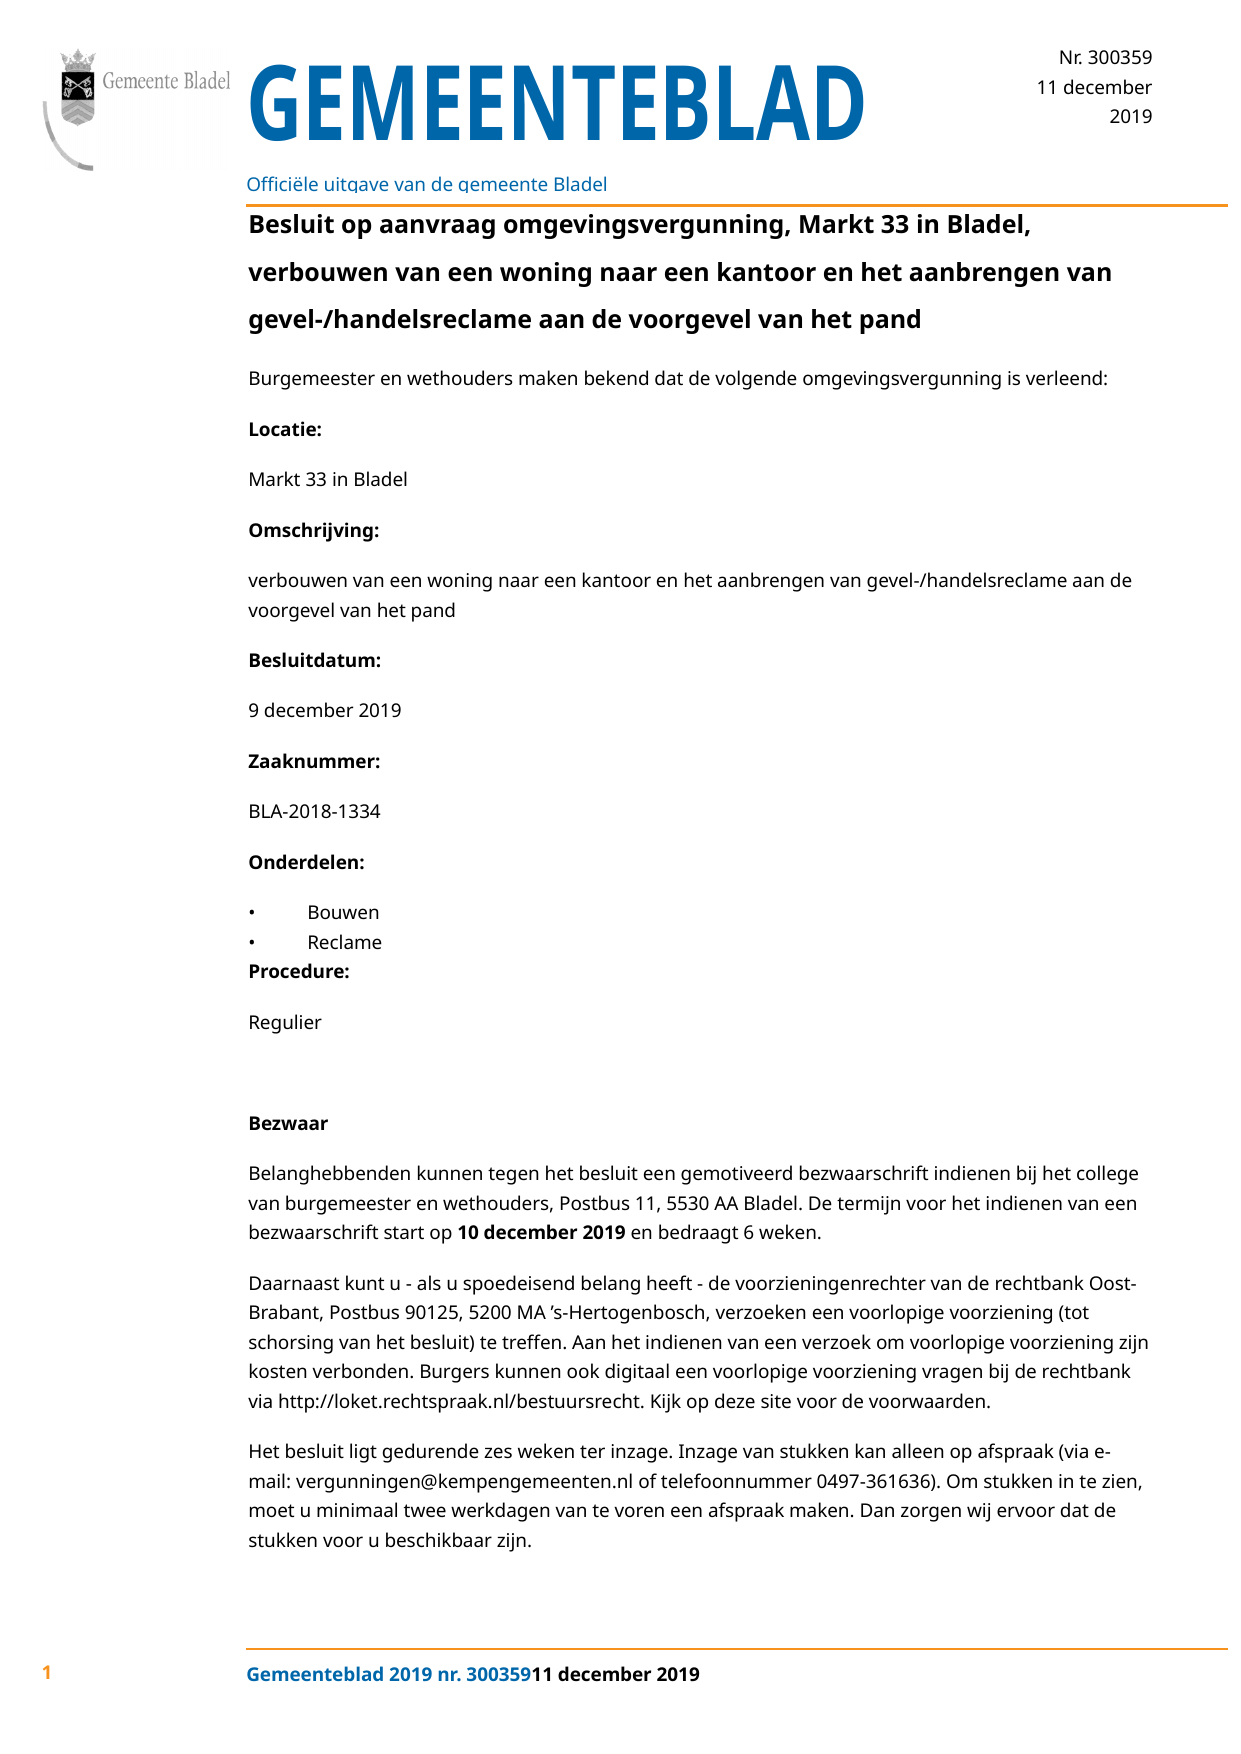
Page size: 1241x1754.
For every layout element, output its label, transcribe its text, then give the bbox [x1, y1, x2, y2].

text Procedure: [248, 958, 1152, 984]
list Reclame [248, 929, 1152, 954]
picture [41, 47, 231, 172]
list Bouwen [248, 899, 1152, 925]
text Locatie: [248, 416, 1152, 442]
text Markt 33 in Bladel [248, 466, 1152, 492]
text Daarnaast kunt u - als u spoedeisend belang heeft - de voorzieningenrechter van de rechtbank Oost-Brabant, Postbus 90125, 5200 MA ’s-Hertogenbosch, verzoeken een voorlopige voorziening (tot schorsing van het besluit) te treffen. Aan het indienen van een verzoek om voorlopige voorziening zijn kosten verbonden. Burgers kunnen ook digitaal een voorlopige voorziening vragen bij de rechtbank via http://loket.rechtspraak.nl/bestuursrecht. Kijk op deze site voor de voorwaarden. [248, 1270, 1152, 1414]
text Onderdelen: [248, 849, 1152, 874]
text verbouwen van een woning naar een kantoor en het aanbrengen van gevel-/handelsreclame aan de voorgevel van het pand [248, 567, 1152, 622]
text Besluitdatum: [248, 647, 1152, 673]
text Bezwaar [248, 1110, 1152, 1135]
text BLA-2018-1334 [248, 798, 1152, 824]
text Regulier [248, 1009, 1152, 1034]
text Omschrijving: [248, 517, 1152, 542]
text Besluit op aanvraag omgevingsvergunning, Markt 33 in Bladel, verbouwen van een woning naar een kantoor en het aanbrengen van gevel-/handelsreclame aan de voorgevel van het pand [248, 207, 1152, 336]
text Belanghebbenden kunnen tegen het besluit een gemotiveerd bezwaarschrift indienen bij het college van burgemeester en wethouders, Postbus 11, 5530 AA Bladel. De termijn voor het indienen van een bezwaarschrift start op 10 december 2019 en bedraagt 6 weken. [248, 1160, 1152, 1245]
text 9 december 2019 [248, 698, 1152, 723]
text Het besluit ligt gedurende zes weken ter inzage. Inzage van stukken kan alleen op afspraak (via e-mail: vergunningen@kempengemeenten.nl of telefoonnummer 0497-361636). Om stukken in te zien, moet u minimaal twee werkdagen van te voren een afspraak maken. Dan zorgen wij ervoor dat de stukken voor u beschikbaar zijn. [248, 1438, 1152, 1553]
text Burgemeester en wethouders maken bekend dat de volgende omgevingsvergunning is verleend: [248, 366, 1152, 391]
text Zaaknummer: [248, 748, 1152, 774]
